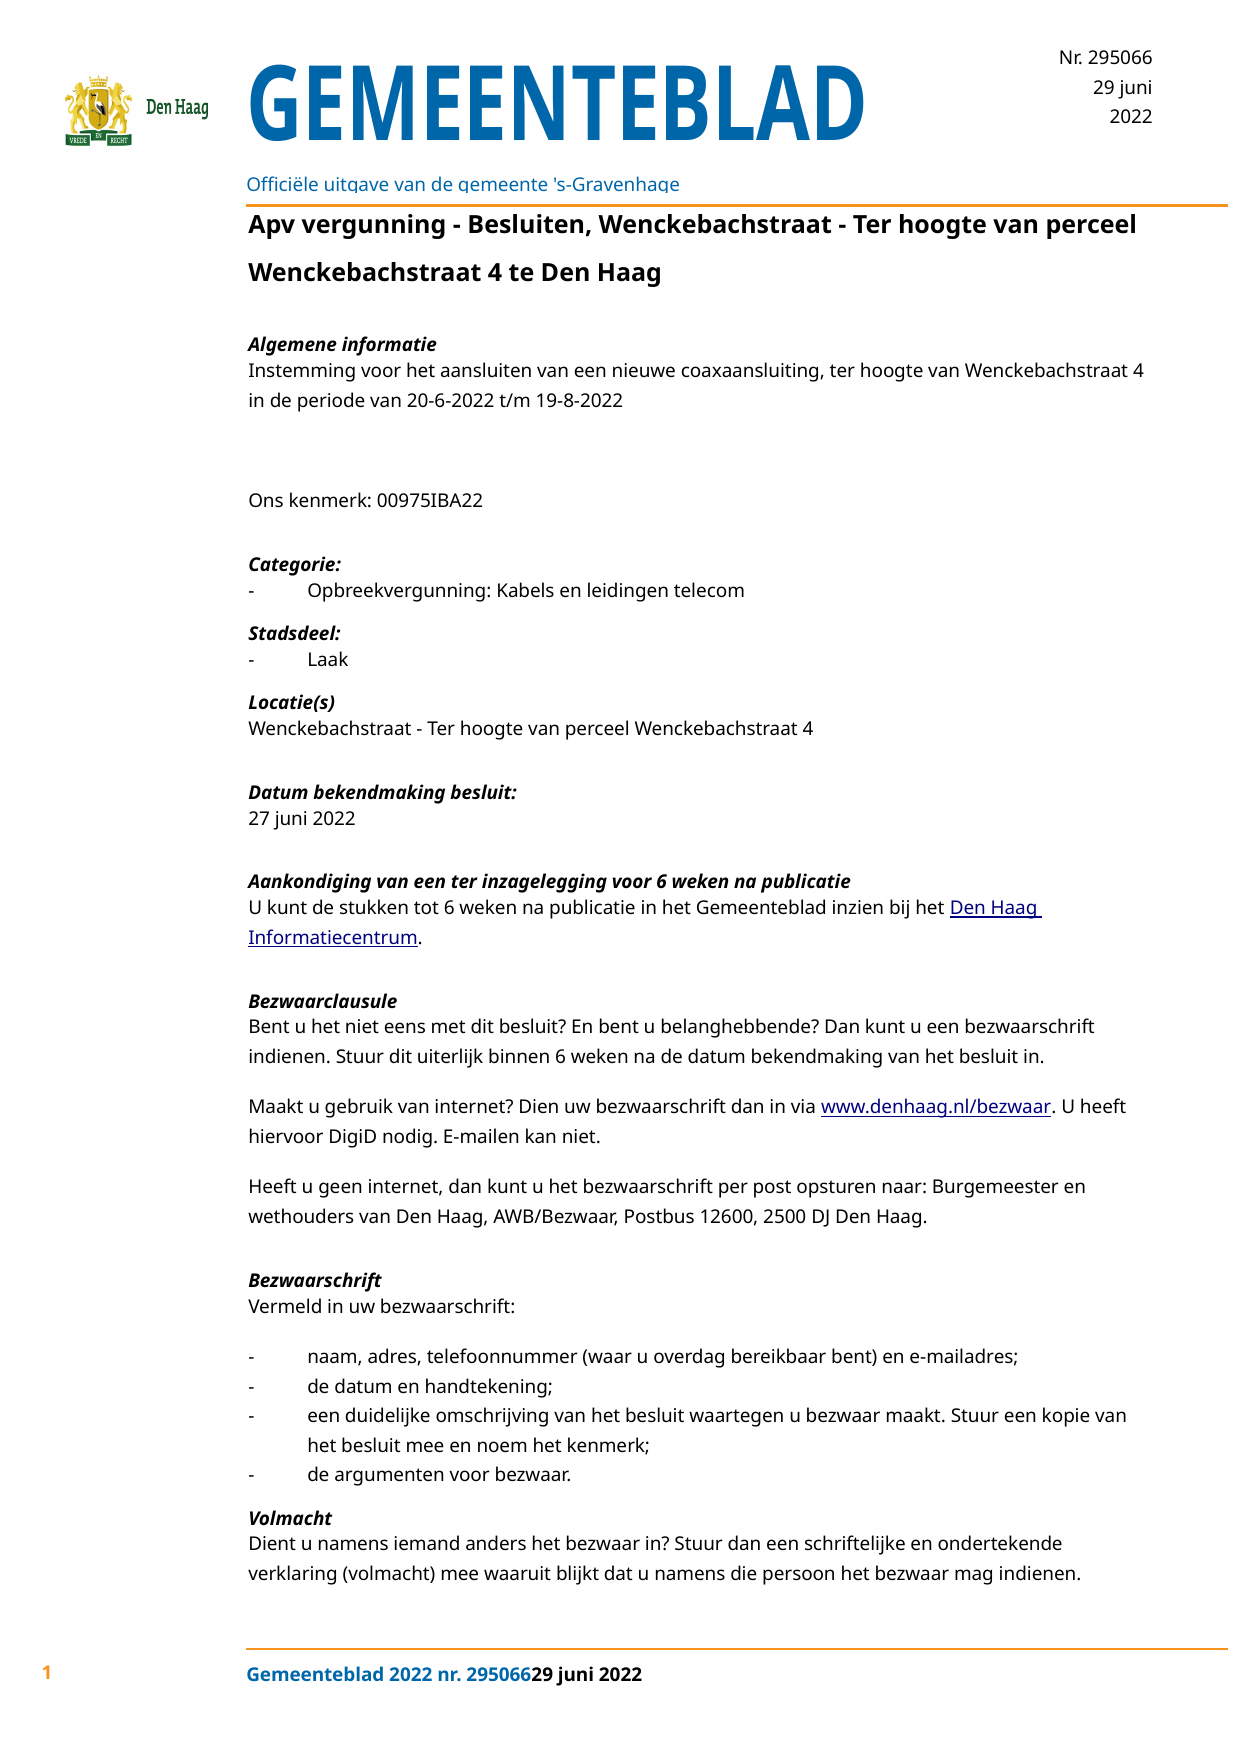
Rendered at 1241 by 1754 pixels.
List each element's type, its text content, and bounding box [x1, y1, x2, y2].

text U kunt de stukken tot 6 weken na publicatie in het Gemeenteblad inzien bij het Den Haag Informatiecentrum. [248, 894, 1152, 950]
list de argumenten voor bezwaar. [248, 1462, 1152, 1487]
text Instemming voor het aansluiten van een nieuwe coaxaansluiting, ter hoogte van Wenckebachstraat 4 in de periode van 20-6-2022 t/m 19-8-2022 [248, 357, 1152, 412]
text Maakt u gebruik van internet? Dien uw bezwaarschrift dan in via www.denhaag.nl/bezwaar. U heeft hiervoor DigiD nodig. E-mailen kan niet. [248, 1094, 1152, 1149]
text Bezwaarschrift [248, 1267, 1152, 1293]
text Apv vergunning - Besluiten, Wenckebachstraat - Ter hoogte van perceel Wenckebachstraat 4 te Den Haag [248, 207, 1152, 288]
text Dient u namens iemand anders het bezwaar in? Stuur dan een schriftelijke en ondertekende verklaring (volmacht) mee waaruit blijkt dat u namens die persoon het bezwaar mag indienen. [248, 1531, 1152, 1586]
text Datum bekendmaking besluit: [248, 779, 1152, 805]
text Aankondiging van een ter inzagelegging voor 6 weken na publicatie [248, 869, 1152, 894]
text 27 juni 2022 [248, 805, 1152, 830]
text Heeft u geen internet, dan kunt u het bezwaarschrift per post opsturen naar: Burgemeester en wethouders van Den Haag, AWB/Bezwaar, Postbus 12600, 2500 DJ Den Haag. [248, 1174, 1152, 1229]
text Stadsdeel: [248, 620, 1152, 646]
list de datum en handtekening; [248, 1373, 1152, 1399]
list Laak [248, 646, 1152, 672]
list een duidelijke omschrijving van het besluit waartegen u bezwaar maakt. Stuur een kopie van het besluit mee en noem het kenmerk; [248, 1402, 1152, 1458]
text Ons kenmerk: 00975IBA22 [248, 488, 1152, 513]
text Bezwaarclausule [248, 988, 1152, 1014]
text Algemene informatie [248, 331, 1152, 357]
text Locatie(s) [248, 689, 1152, 715]
picture [41, 47, 231, 172]
text Wenckebachstraat - Ter hoogte van perceel Wenckebachstraat 4 [248, 715, 1152, 741]
text Categorie: [248, 552, 1152, 577]
list Opbreekvergunning: Kabels en leidingen telecom [248, 577, 1152, 603]
text Vermeld in uw bezwaarschrift: [248, 1293, 1152, 1319]
text Bent u het niet eens met dit besluit? En bent u belanghebbende? Dan kunt u een bezwaarschrift indienen. Stuur dit uiterlijk binnen 6 weken na de datum bekendmaking van het besluit in. [248, 1014, 1152, 1069]
list naam, adres, telefoonnummer (waar u overdag bereikbaar bent) en e-mailadres; [248, 1343, 1152, 1369]
text Volmacht [248, 1505, 1152, 1531]
